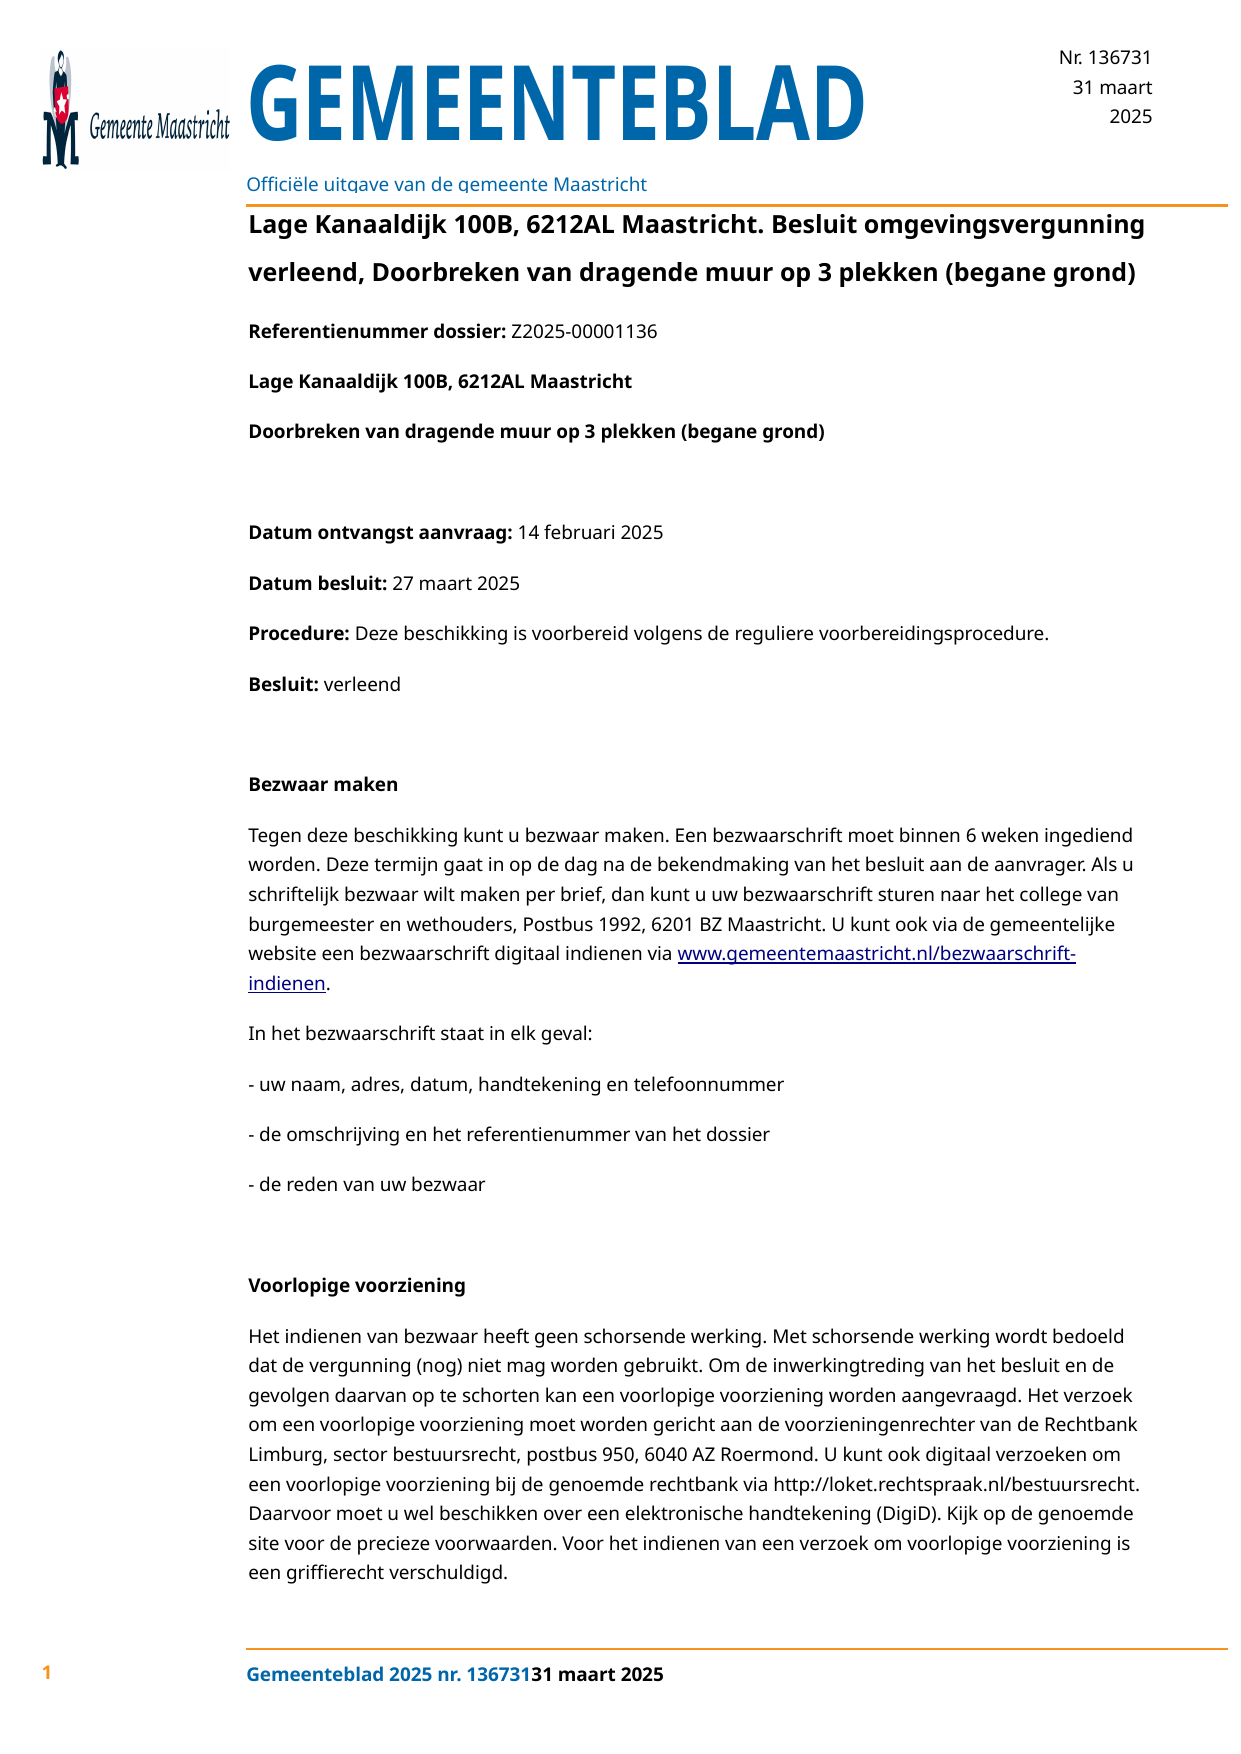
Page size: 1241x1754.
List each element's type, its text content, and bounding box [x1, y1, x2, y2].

text Procedure: Deze beschikking is voorbereid volgens de reguliere voorbereidingsprocedure. [248, 620, 1152, 646]
text Datum ontvangst aanvraag: 14 februari 2025 [248, 519, 1152, 545]
text - de reden van uw bezwaar [248, 1172, 1152, 1197]
text Tegen deze beschikking kunt u bezwaar maken. Een bezwaarschrift moet binnen 6 weken ingediend worden. Deze termijn gaat in op de dag na de bekendmaking van het besluit aan de aanvrager. Als u schriftelijk bezwaar wilt maken per brief, dan kunt u uw bezwaarschrift sturen naar het college van burgemeester en wethouders, Postbus 1992, 6201 BZ Maastricht. U kunt ook via de gemeentelijke website een bezwaarschrift digitaal indienen via www.gemeentemaastricht.nl/bezwaarschrift-indienen. [248, 822, 1152, 996]
text Referentienummer dossier: Z2025-00001136 [248, 318, 1152, 344]
text Bezwaar maken [248, 772, 1152, 797]
text Doorbreken van dragende muur op 3 plekken (begane grond) [248, 419, 1152, 444]
text Het indienen van bezwaar heeft geen schorsende werking. Met schorsende werking wordt bedoeld dat de vergunning (nog) niet mag worden gebruikt. Om de inwerkingtreding van het besluit en de gevolgen daarvan op te schorten kan een voorlopige voorziening worden aangevraagd. Het verzoek om een voorlopige voorziening moet worden gericht aan de voorzieningenrechter van de Rechtbank Limburg, sector bestuursrecht, postbus 950, 6040 AZ Roermond. U kunt ook digitaal verzoeken om een voorlopige voorziening bij de genoemde rechtbank via http://loket.rechtspraak.nl/bestuursrecht. Daarvoor moet u wel beschikken over een elektronische handtekening (DigiD). Kijk op de genoemde site voor de precieze voorwaarden. Voor het indienen van een verzoek om voorlopige voorziening is een griffierecht verschuldigd. [248, 1323, 1152, 1585]
text Lage Kanaaldijk 100B, 6212AL Maastricht [248, 368, 1152, 394]
text Voorlopige voorziening [248, 1272, 1152, 1298]
text - uw naam, adres, datum, handtekening en telefoonnummer [248, 1071, 1152, 1097]
text In het bezwaarschrift staat in elk geval: [248, 1020, 1152, 1046]
text Besluit: verleend [248, 671, 1152, 697]
text Datum besluit: 27 maart 2025 [248, 570, 1152, 596]
text Lage Kanaaldijk 100B, 6212AL Maastricht. Besluit omgevingsvergunning verleend, Doorbreken van dragende muur op 3 plekken (begane grond) [248, 207, 1152, 288]
picture [41, 47, 231, 172]
text - de omschrijving en het referentienummer van het dossier [248, 1121, 1152, 1147]
